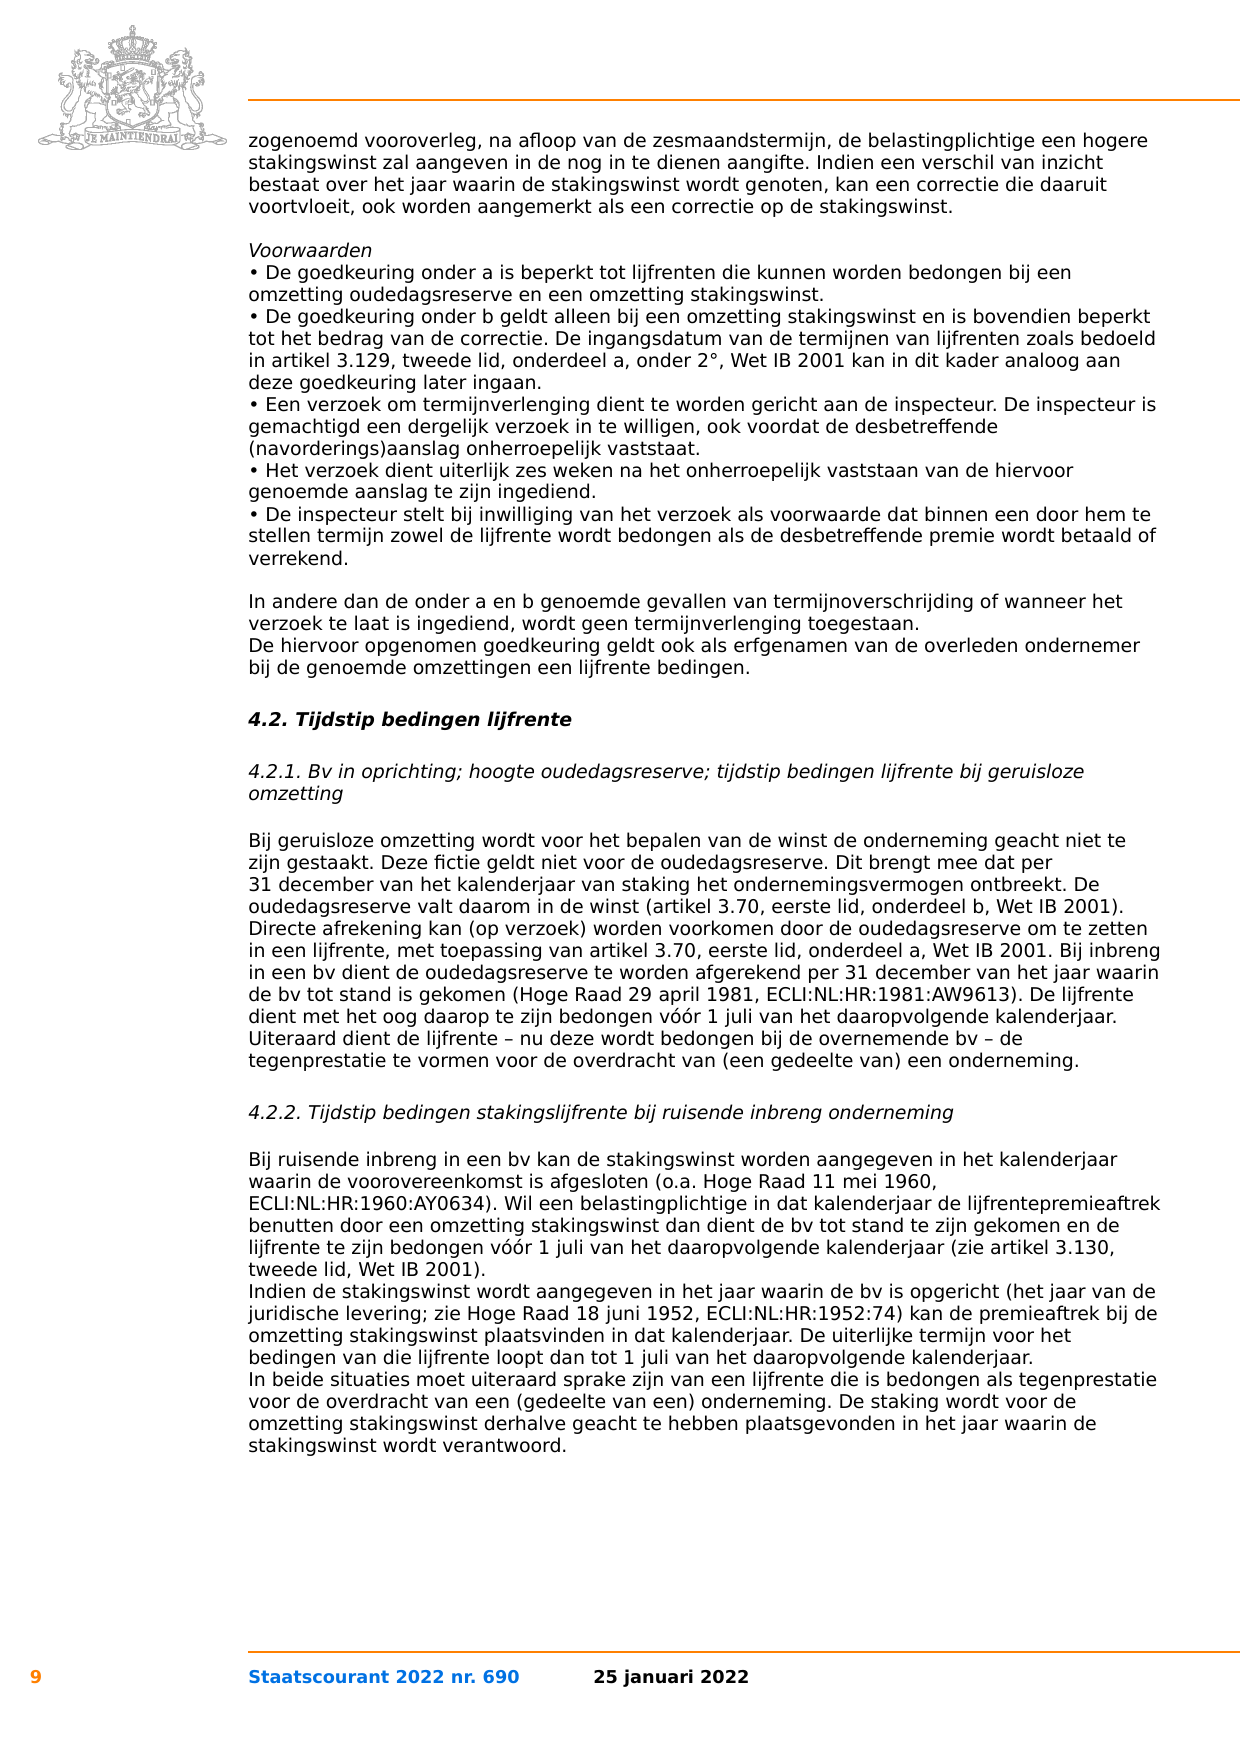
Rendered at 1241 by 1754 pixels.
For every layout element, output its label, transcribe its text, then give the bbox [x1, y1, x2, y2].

text • De goedkeuring onder a is beperkt tot lijfrenten die kunnen worden bedongen bij een omzetting oudedagsreserve en een omzetting stakingswinst. [248, 262, 1163, 306]
text Indien de stakingswinst wordt aangegeven in het jaar waarin de bv is opgericht (het jaar van de juridische levering; zie Hoge Raad 18 juni 1952, ECLI:NL:HR:1952:74) kan de premieaftrek bij de omzetting stakingswinst plaatsvinden in dat kalenderjaar. De uiterlijke termijn voor het bedingen van die lijfrente loopt dan tot 1 juli van het daaropvolgende kalenderjaar. [248, 1281, 1163, 1369]
text • Het verzoek dient uiterlijk zes weken na het onherroepelijk vaststaan van de hiervoor genoemde aanslag te zijn ingediend. [248, 459, 1163, 503]
text Bij ruisende inbreng in een bv kan de stakingswinst worden aangegeven in het kalenderjaar waarin de voorovereenkomst is afgesloten (o.a. Hoge Raad 11 mei 1960, ECLI:NL:HR:1960:AY0634). Wil een belastingplichtige in dat kalenderjaar de lijfrentepremieaftrek benutten door een omzetting stakingswinst dan dient de bv tot stand te zijn gekomen en de lijfrente te zijn bedongen vóór 1 juli van het daaropvolgende kalenderjaar (zie artikel 3.130, tweede lid, Wet IB 2001). [248, 1149, 1163, 1281]
picture [38, 25, 227, 150]
text • Een verzoek om termijnverlenging dient te worden gericht aan de inspecteur. De inspecteur is gemachtigd een dergelijk verzoek in te willigen, ook voordat de desbetreffende (navorderings)aanslag onherroepelijk vaststaat. [248, 393, 1163, 459]
subtitle 4.2.1. Bv in oprichting; hoogte oudedagsreserve; tijdstip bedingen lijfrente bij geruisloze omzetting [248, 761, 1163, 805]
text • De goedkeuring onder b geldt alleen bij een omzetting stakingswinst en is bovendien beperkt tot het bedrag van de correctie. De ingangsdatum van de termijnen van lijfrenten zoals bedoeld in artikel 3.129, tweede lid, onderdeel a, onder 2°, Wet IB 2001 kan in dit kader analoog aan deze goedkeuring later ingaan. [248, 306, 1163, 393]
text Bij geruisloze omzetting wordt voor het bepalen van de winst de onderneming geacht niet te zijn gestaakt. Deze fictie geldt niet voor de oudedagsreserve. Dit brengt mee dat per 31 december van het kalenderjaar van staking het ondernemingsvermogen ontbreekt. De oudedagsreserve valt daarom in de winst (artikel 3.70, eerste lid, onderdeel b, Wet IB 2001). Directe afrekening kan (op verzoek) worden voorkomen door de oudedagsreserve om te zetten in een lijfrente, met toepassing van artikel 3.70, eerste lid, onderdeel a, Wet IB 2001. Bij inbreng in een bv dient de oudedagsreserve te worden afgerekend per 31 december van het jaar waarin de bv tot stand is gekomen (Hoge Raad 29 april 1981, ECLI:NL:HR:1981:AW9613). De lijfrente dient met het oog daarop te zijn bedongen vóór 1 juli van het daaropvolgende kalenderjaar. Uiteraard dient de lijfrente – nu deze wordt bedongen bij de overnemende bv – de tegenprestatie te vormen voor de overdracht van (een gedeelte van) een onderneming. [248, 830, 1163, 1072]
text In beide situaties moet uiteraard sprake zijn van een lijfrente die is bedongen als tegenprestatie voor de overdracht van een (gedeelte van een) onderneming. De staking wordt voor de omzetting stakingswinst derhalve geacht te hebben plaatsgevonden in het jaar waarin de stakingswinst wordt verantwoord. [248, 1369, 1163, 1457]
subtitle Voorwaarden [248, 240, 1163, 262]
subtitle 4.2. Tijdstip bedingen lijfrente [248, 709, 1163, 731]
text zogenoemd vooroverleg, na afloop van de zesmaandstermijn, de belastingplichtige een hogere stakingswinst zal aangeven in de nog in te dienen aangifte. Indien een verschil van inzicht bestaat over het jaar waarin de stakingswinst wordt genoten, kan een correctie die daaruit voortvloeit, ook worden aangemerkt als een correctie op de stakingswinst. [248, 130, 1163, 218]
text De hiervoor opgenomen goedkeuring geldt ook als erfgenamen van de overleden ondernemer bij de genoemde omzettingen een lijfrente bedingen. [248, 635, 1163, 679]
subtitle 4.2.2. Tijdstip bedingen stakingslijfrente bij ruisende inbreng onderneming [248, 1102, 1163, 1124]
text In andere dan de onder a en b genoemde gevallen van termijnoverschrijding of wanneer het verzoek te laat is ingediend, wordt geen termijnverlenging toegestaan. [248, 591, 1163, 635]
text • De inspecteur stelt bij inwilliging van het verzoek als voorwaarde dat binnen een door hem te stellen termijn zowel de lijfrente wordt bedongen als de desbetreffende premie wordt betaald of verrekend. [248, 503, 1163, 569]
